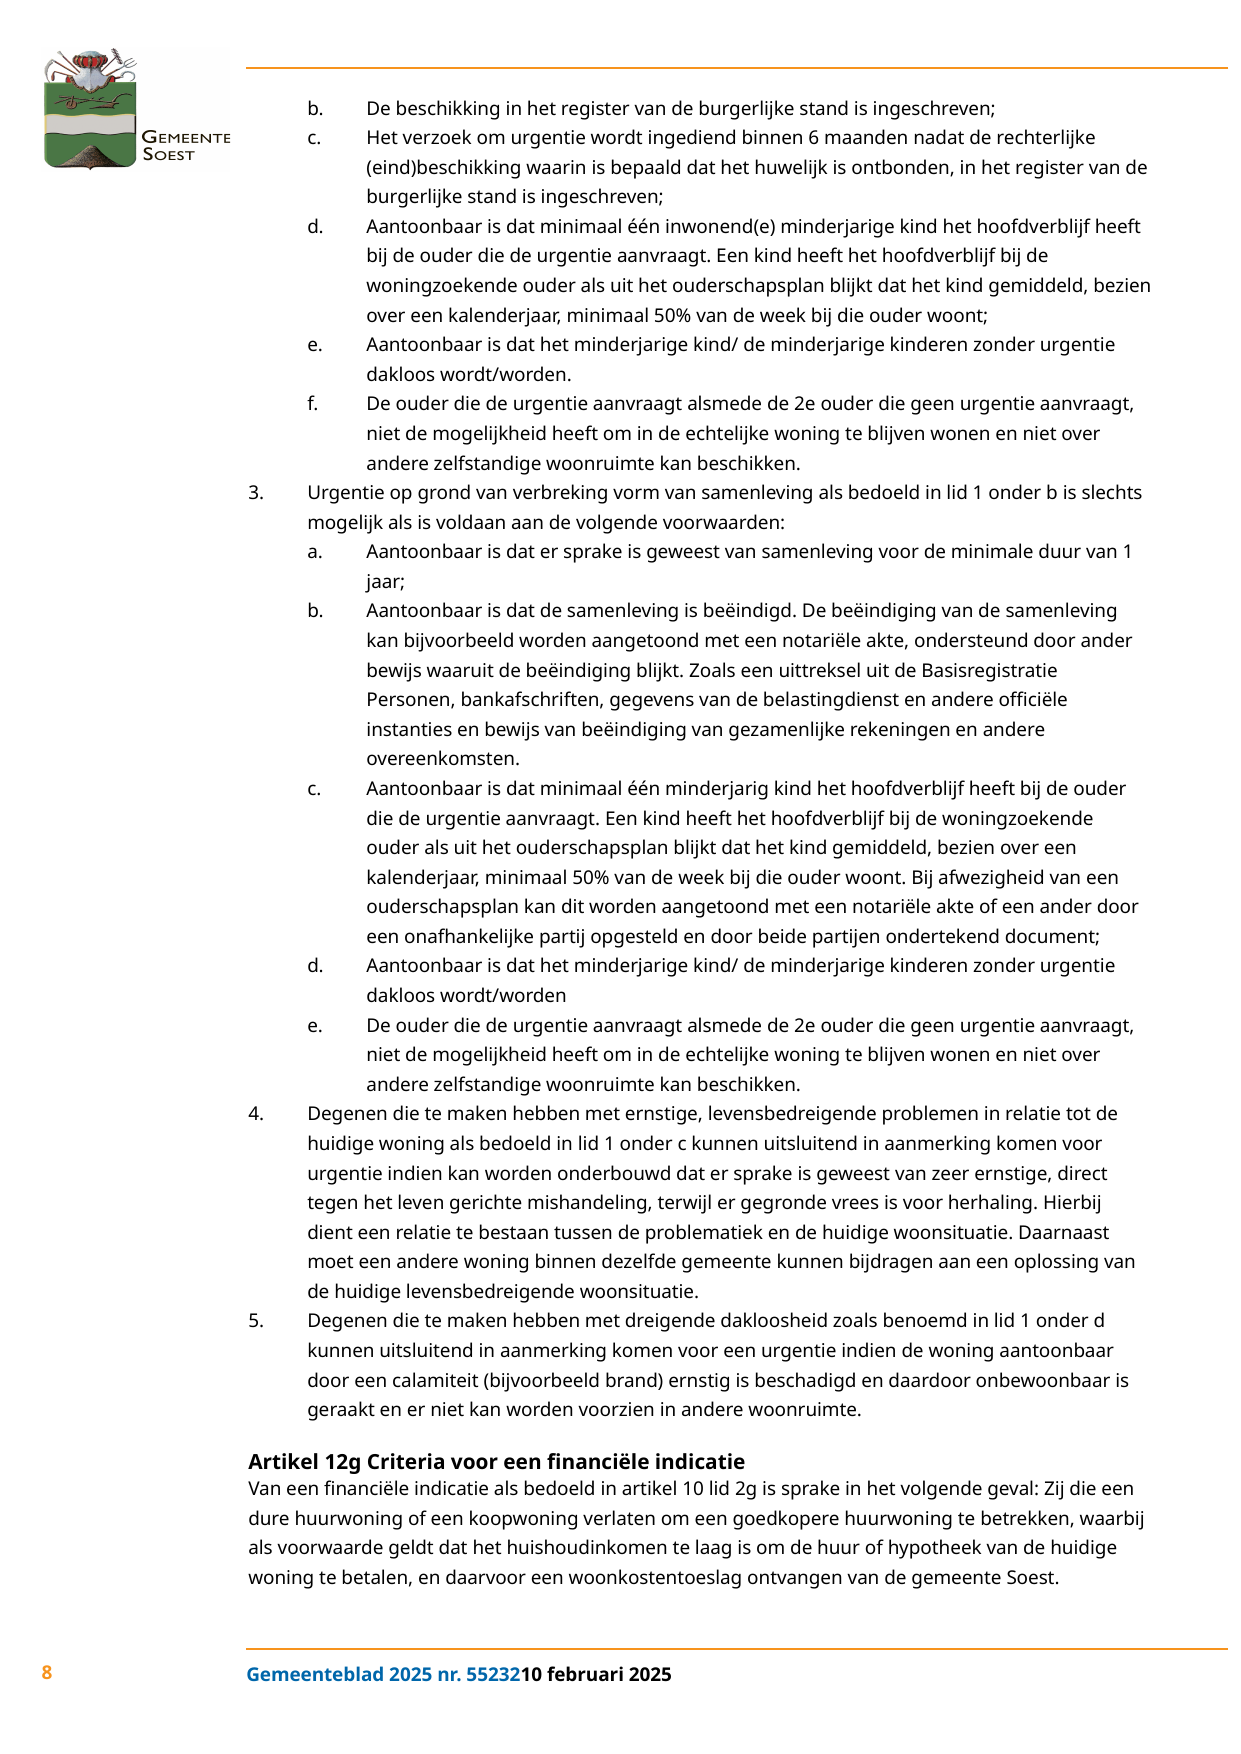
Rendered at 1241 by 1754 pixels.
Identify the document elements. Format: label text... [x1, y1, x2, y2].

list Aantoonbaar is dat het minderjarige kind/ de minderjarige kinderen zonder urgentie dakloos wordt/worden. [307, 331, 1152, 387]
list Het verzoek om urgentie wordt ingediend binnen 6 maanden nadat de rechterlijke (eind)beschikking waarin is bepaald dat het huwelijk is ontbonden, in het register van de burgerlijke stand is ingeschreven; [307, 124, 1152, 209]
list De beschikking in het register van de burgerlijke stand is ingeschreven; [307, 95, 1152, 121]
list Aantoonbaar is dat de samenleving is beëindigd. De beëindiging van de samenleving kan bijvoorbeeld worden aangetoond met een notariële akte, ondersteund door ander bewijs waaruit de beëindiging blijkt. Zoals een uittreksel uit de Basisregistratie Personen, bankafschriften, gegevens van de belastingdienst en andere officiële instanties en bewijs van beëindiging van gezamenlijke rekeningen en andere overeenkomsten. [307, 598, 1152, 771]
list Aantoonbaar is dat er sprake is geweest van samenleving voor de minimale duur van 1 jaar; [307, 538, 1152, 594]
list De ouder die de urgentie aanvraagt alsmede de 2e ouder die geen urgentie aanvraagt, niet de mogelijkheid heeft om in de echtelijke woning te blijven wonen en niet over andere zelfstandige woonruimte kan beschikken. [307, 391, 1152, 476]
list Aantoonbaar is dat minimaal één inwonend(e) minderjarige kind het hoofdverblijf heeft bij de ouder die de urgentie aanvraagt. Een kind heeft het hoofdverblijf bij de woningzoekende ouder als uit het ouderschapsplan blijkt dat het kind gemiddeld, bezien over een kalenderjaar, minimaal 50% van de week bij die ouder woont; [307, 213, 1152, 328]
list Aantoonbaar is dat minimaal één minderjarig kind het hoofdverblijf heeft bij de ouder die de urgentie aanvraagt. Een kind heeft het hoofdverblijf bij de woningzoekende ouder als uit het ouderschapsplan blijkt dat het kind gemiddeld, bezien over een kalenderjaar, minimaal 50% van de week bij die ouder woont. Bij afwezigheid van een ouderschapsplan kan dit worden aangetoond met een notariële akte of een ander door een onafhankelijke partij opgesteld en door beide partijen ondertekend document; [307, 775, 1152, 949]
list Urgentie op grond van verbreking vorm van samenleving als bedoeld in lid 1 onder b is slechts mogelijk als is voldaan aan de volgende voorwaarden: [248, 479, 1152, 535]
list De ouder die de urgentie aanvraagt alsmede de 2e ouder die geen urgentie aanvraagt, niet de mogelijkheid heeft om in de echtelijke woning te blijven wonen en niet over andere zelfstandige woonruimte kan beschikken. [307, 1012, 1152, 1097]
text Van een financiële indicatie als bedoeld in artikel 10 lid 2g is sprake in het volgende geval: Zij die een dure huurwoning of een koopwoning verlaten om een goedkopere huurwoning te betrekken, waarbij als voorwaarde geldt dat het huishoudinkomen te laag is om de huur of hypotheek van de huidige woning te betalen, en daarvoor een woonkostentoeslag ontvangen van de gemeente Soest. [248, 1475, 1152, 1590]
picture [41, 47, 231, 172]
list Degenen die te maken hebben met dreigende dakloosheid zoals benoemd in lid 1 onder d kunnen uitsluitend in aanmerking komen voor een urgentie indien de woning aantoonbaar door een calamiteit (bijvoorbeeld brand) ernstig is beschadigd en daardoor onbewoonbaar is geraakt en er niet kan worden voorzien in andere woonruimte. [248, 1308, 1152, 1422]
list Degenen die te maken hebben met ernstige, levensbedreigende problemen in relatie tot de huidige woning als bedoeld in lid 1 onder c kunnen uitsluitend in aanmerking komen voor urgentie indien kan worden onderbouwd dat er sprake is geweest van zeer ernstige, direct tegen het leven gerichte mishandeling, terwijl er gegronde vrees is voor herhaling. Hierbij dient een relatie te bestaan tussen de problematiek en de huidige woonsituatie. Daarnaast moet een andere woning binnen dezelfde gemeente kunnen bijdragen aan een oplossing van de huidige levensbedreigende woonsituatie. [248, 1101, 1152, 1304]
text Artikel 12g Criteria voor een financiële indicatie [248, 1447, 1152, 1475]
list Aantoonbaar is dat het minderjarige kind/ de minderjarige kinderen zonder urgentie dakloos wordt/worden [307, 953, 1152, 1008]
